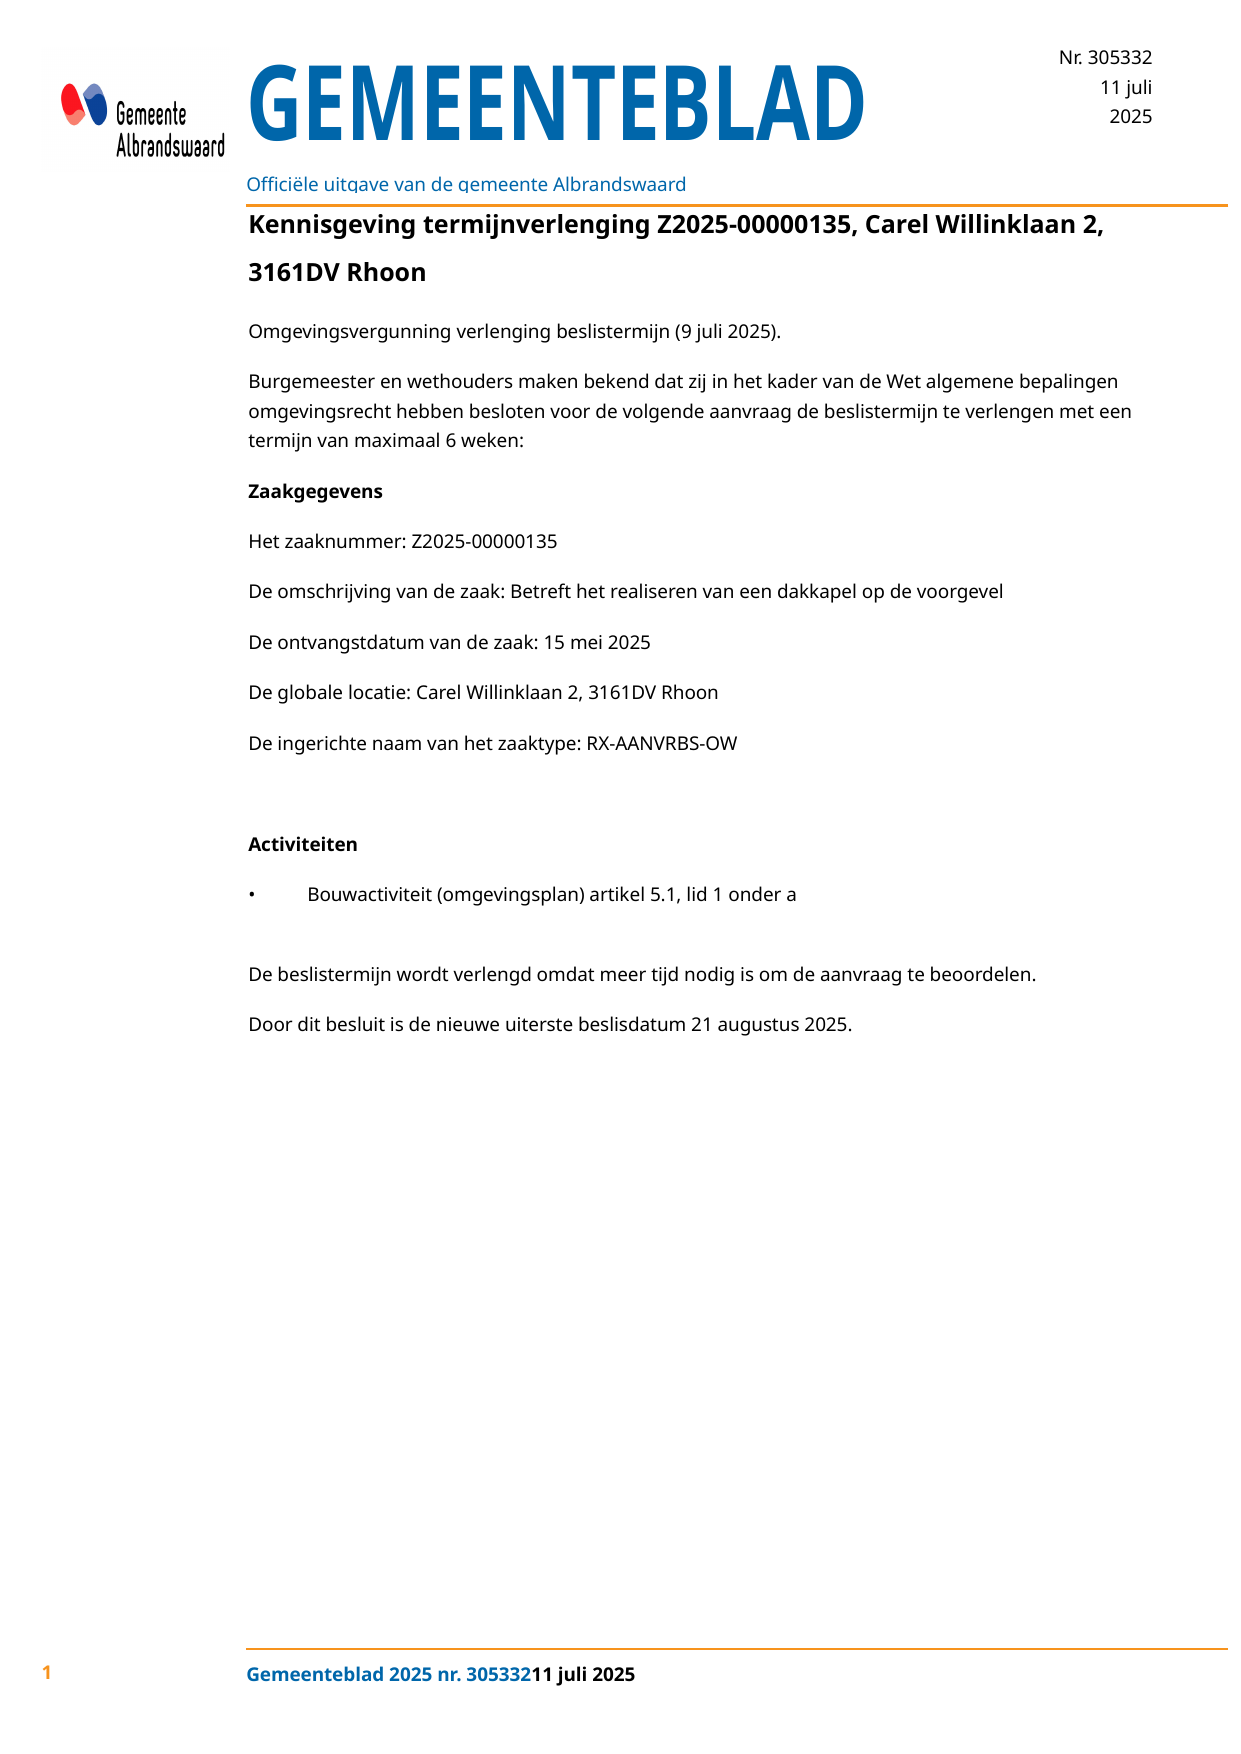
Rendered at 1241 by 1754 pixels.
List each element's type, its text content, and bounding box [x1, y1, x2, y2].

list Bouwactiviteit (omgevingsplan) artikel 5.1, lid 1 onder a [248, 881, 1152, 907]
text Door dit besluit is de nieuwe uiterste beslisdatum 21 augustus 2025. [248, 1012, 1152, 1037]
text De ontvangstdatum van de zaak: 15 mei 2025 [248, 629, 1152, 655]
text Het zaaknummer: Z2025-00000135 [248, 528, 1152, 554]
text Zaakgegevens [248, 478, 1152, 504]
text De ingerichte naam van het zaaktype: RX-AANVRBS-OW [248, 730, 1152, 756]
text Activiteiten [248, 831, 1152, 857]
text De omschrijving van de zaak: Betreft het realiseren van een dakkapel op de voorgevel [248, 579, 1152, 604]
text Omgevingsvergunning verlenging beslistermijn (9 juli 2025). [248, 318, 1152, 344]
text De globale locatie: Carel Willinklaan 2, 3161DV Rhoon [248, 679, 1152, 705]
text Burgemeester en wethouders maken bekend dat zij in het kader van de Wet algemene bepalingen omgevingsrecht hebben besloten voor de volgende aanvraag de beslistermijn te verlengen met een termijn van maximaal 6 weken: [248, 368, 1152, 453]
text De beslistermijn wordt verlengd omdat meer tijd nodig is om de aanvraag te beoordelen. [248, 961, 1152, 987]
text Kennisgeving termijnverlenging Z2025-00000135, Carel Willinklaan 2, 3161DV Rhoon [248, 207, 1152, 288]
picture [41, 47, 231, 172]
